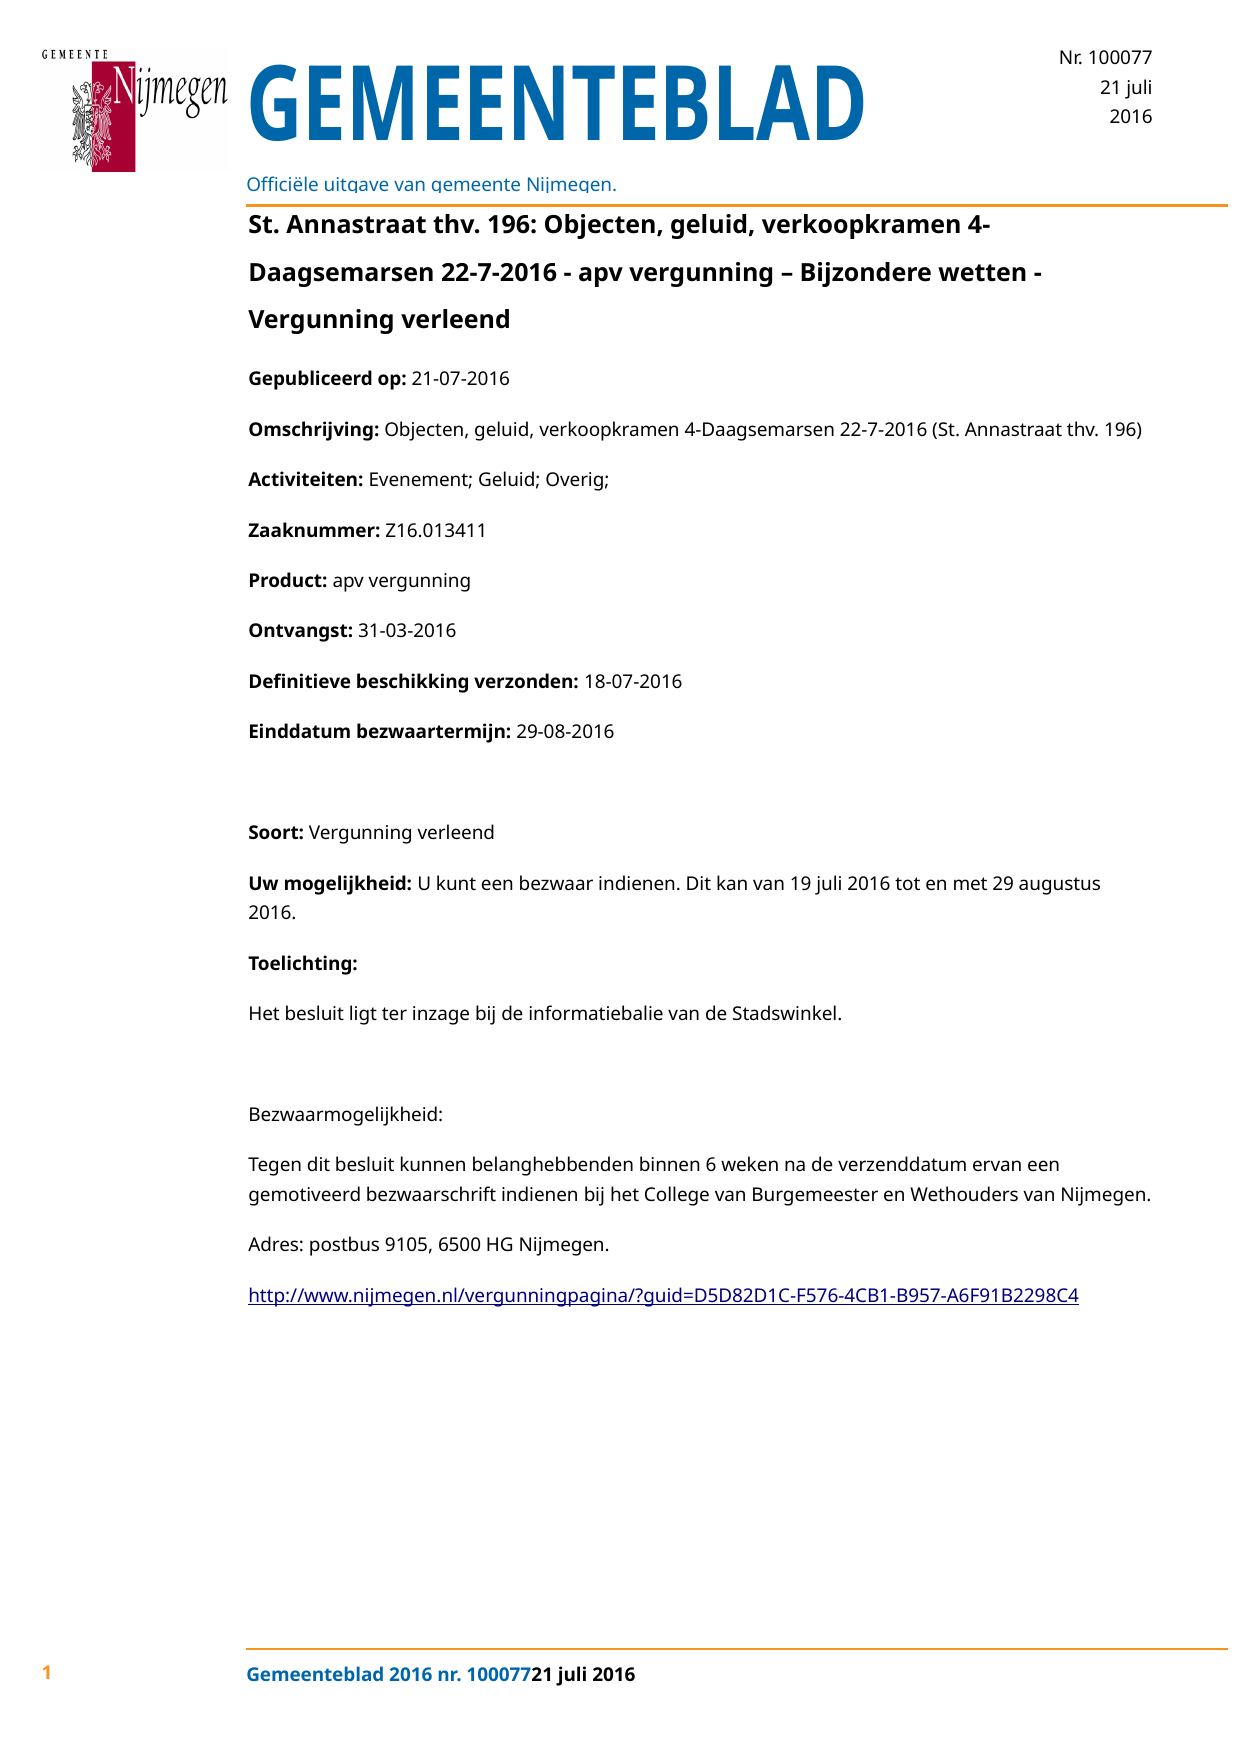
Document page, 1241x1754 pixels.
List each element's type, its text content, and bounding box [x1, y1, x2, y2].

text Tegen dit besluit kunnen belanghebbenden binnen 6 weken na de verzenddatum ervan een gemotiveerd bezwaarschrift indienen bij het College van Burgemeester en Wethouders van Nijmegen. [248, 1151, 1152, 1207]
text Einddatum bezwaartermijn: 29-08-2016 [248, 718, 1152, 744]
text Adres: postbus 9105, 6500 HG Nijmegen. [248, 1231, 1152, 1257]
text Bezwaarmogelijkheid: [248, 1101, 1152, 1127]
text Het besluit ligt ter inzage bij de informatiebalie van de Stadswinkel. [248, 1000, 1152, 1026]
text http://www.nijmegen.nl/vergunningpagina/?guid=D5D82D1C-F576-4CB1-B957-A6F91B2298C4 [248, 1282, 1152, 1307]
text Uw mogelijkheid: U kunt een bezwaar indienen. Dit kan van 19 juli 2016 tot en met 29 augustus 2016. [248, 870, 1152, 925]
text Omschrijving: Objecten, geluid, verkoopkramen 4-Daagsemarsen 22-7-2016 (St. Annastraat thv. 196) [248, 416, 1152, 442]
text Ontvangst: 31-03-2016 [248, 618, 1152, 643]
text St. Annastraat thv. 196: Objecten, geluid, verkoopkramen 4-Daagsemarsen 22-7-2016 - apv vergunning – Bijzondere wetten - Vergunning verleend [248, 207, 1152, 336]
text Activiteiten: Evenement; Geluid; Overig; [248, 466, 1152, 492]
text Product: apv vergunning [248, 567, 1152, 593]
picture [41, 47, 231, 172]
text Toelichting: [248, 950, 1152, 975]
text Gepubliceerd op: 21-07-2016 [248, 366, 1152, 391]
text Definitieve beschikking verzonden: 18-07-2016 [248, 668, 1152, 694]
text Zaaknummer: Z16.013411 [248, 517, 1152, 542]
text Soort: Vergunning verleend [248, 819, 1152, 845]
